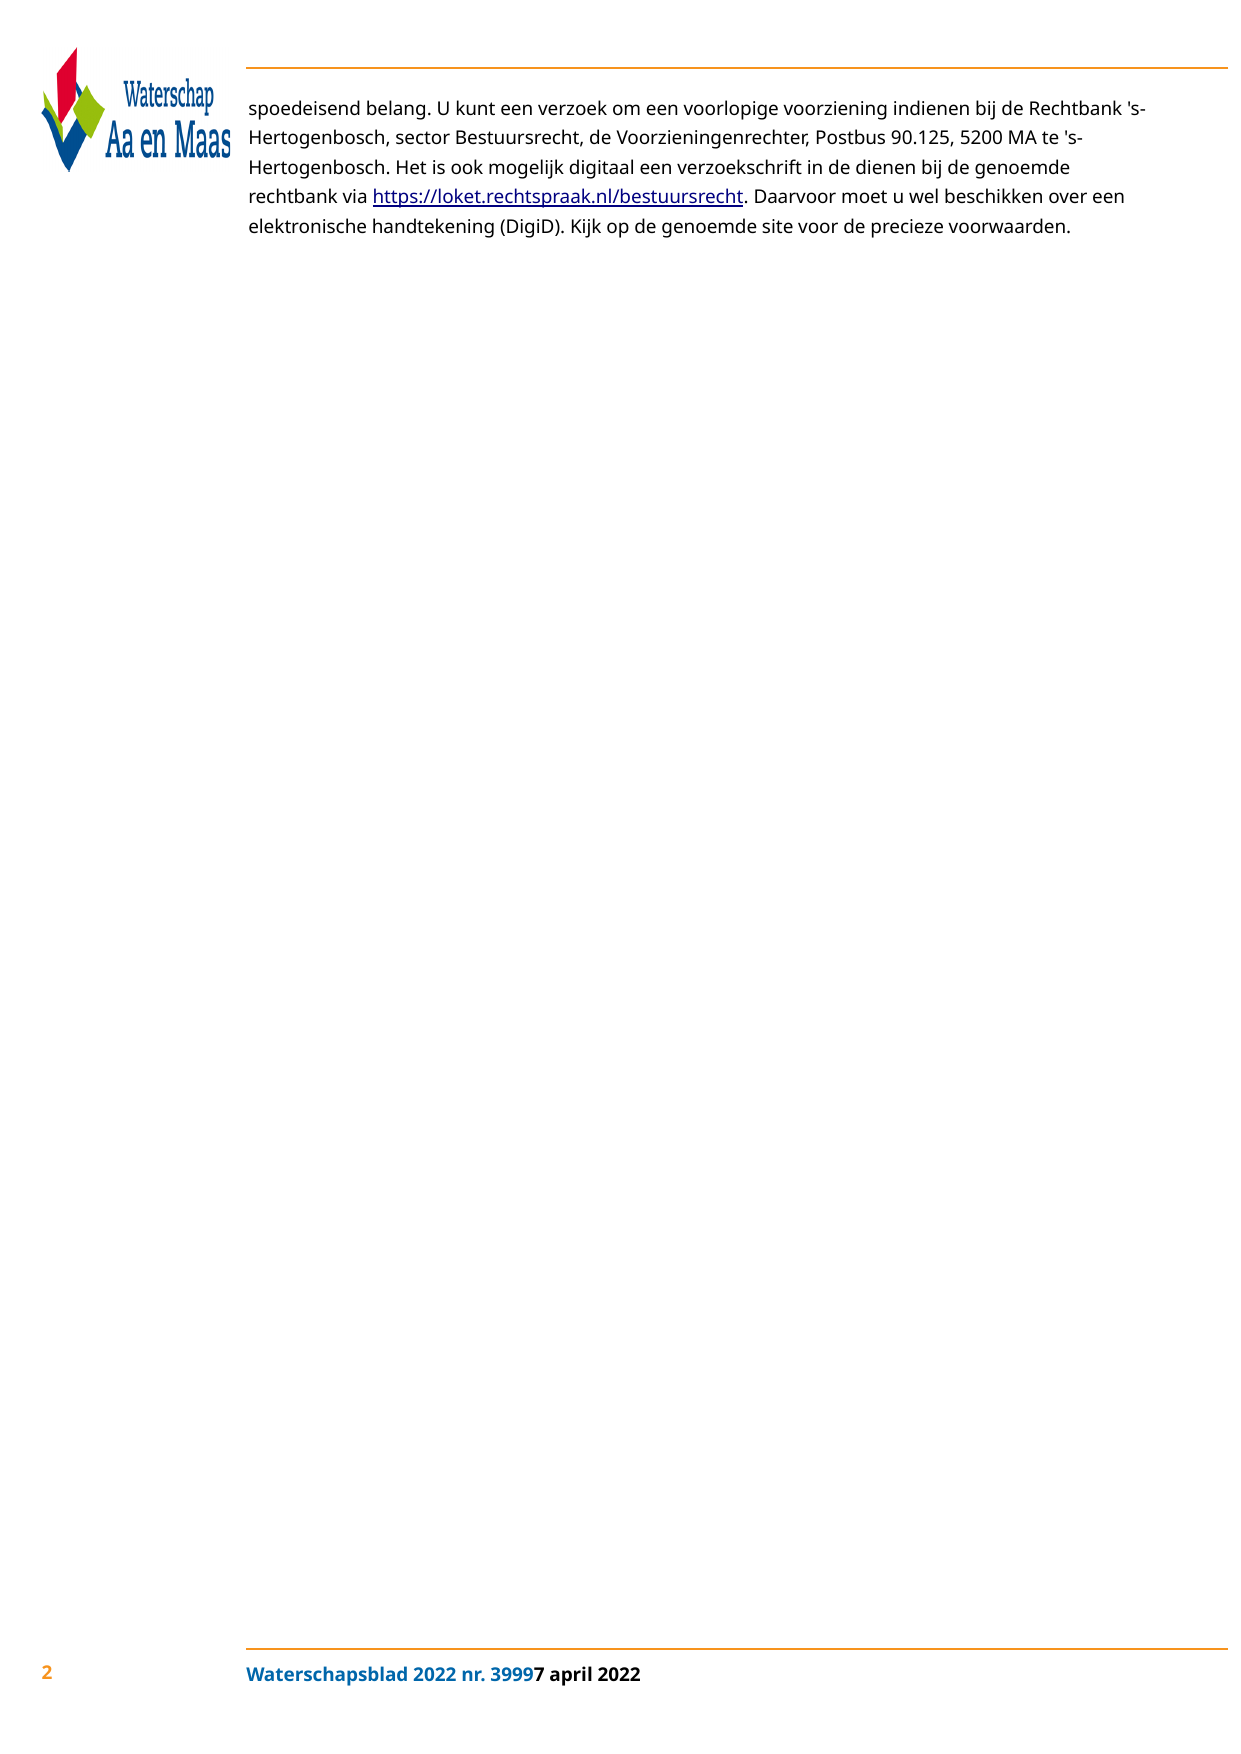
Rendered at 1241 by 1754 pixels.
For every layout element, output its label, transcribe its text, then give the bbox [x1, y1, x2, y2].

text spoedeisend belang. U kunt een verzoek om een voorlopige voorziening indienen bij de Rechtbank 's-Hertogenbosch, sector Bestuursrecht, de Voorzieningenrechter, Postbus 90.125, 5200 MA te 's-Hertogenbosch. Het is ook mogelijk digitaal een verzoekschrift in de dienen bij de genoemde rechtbank via https://loket.rechtspraak.nl/bestuursrecht. Daarvoor moet u wel beschikken over een elektronische handtekening (DigiD). Kijk op de genoemde site voor de precieze voorwaarden. [248, 95, 1152, 239]
picture [41, 47, 231, 172]
